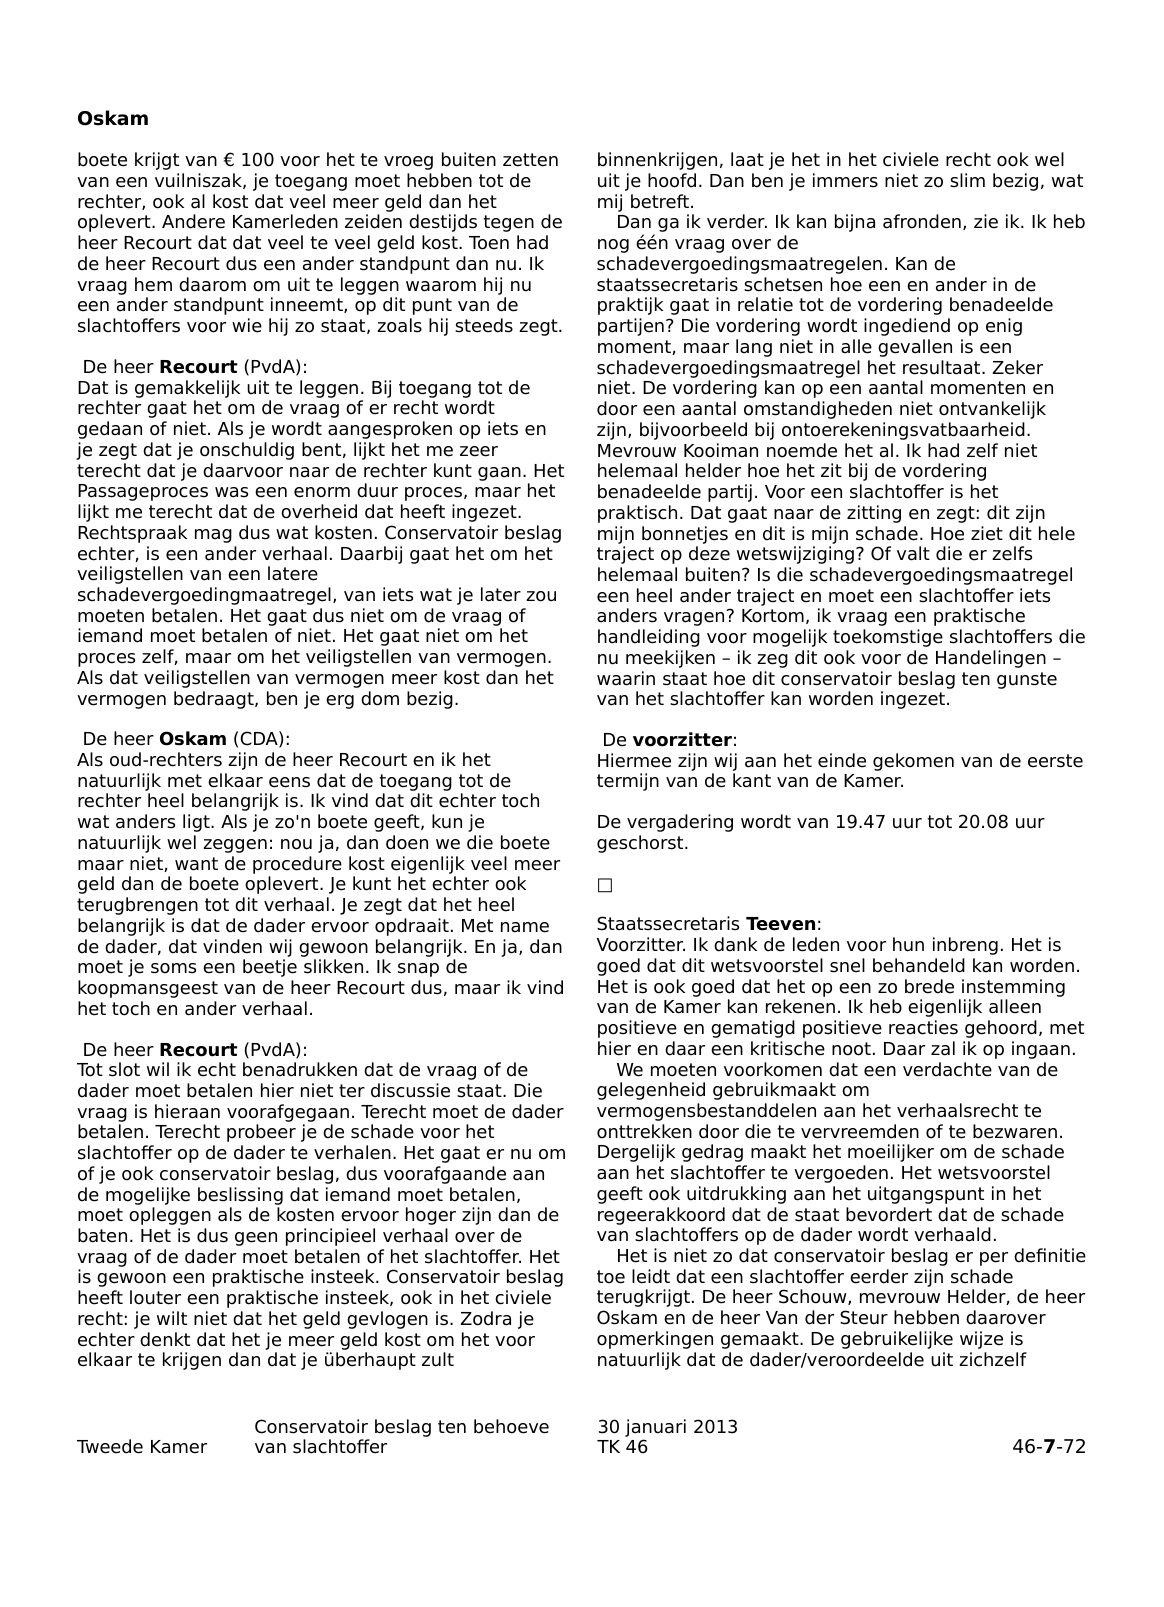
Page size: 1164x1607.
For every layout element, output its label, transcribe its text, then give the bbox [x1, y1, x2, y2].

text □ [596, 873, 1087, 894]
text Als oud-rechters zijn de heer Recourt en ik het natuurlijk met elkaar eens dat de toegang tot de rechter heel belangrijk is. Ik vind dat dit echter toch wat anders ligt. Als je zo'n boete geeft, kun je natuurlijk wel zeggen: nou ja, dan doen we die boete maar niet, want de procedure kost eigenlijk veel meer geld dan de boete oplevert. Je kunt het echter ook terugbrengen tot dit verhaal. Je zegt dat het heel belangrijk is dat de dader ervoor opdraait. Met name de dader, dat vinden wij gewoon belangrijk. En ja, dan moet je soms een beetje slikken. Ik snap de koopmansgeest van de heer Recourt dus, maar ik vind het toch en ander verhaal. [77, 750, 567, 1019]
text Dan ga ik verder. Ik kan bijna afronden, zie ik. Ik heb nog één vraag over de schadevergoedingsmaatregelen. Kan de staatssecretaris schetsen hoe een en ander in de praktijk gaat in relatie tot de vordering benadeelde partijen? Die vordering wordt ingediend op enig moment, maar lang niet in alle gevallen is een schadevergoedingsmaatregel het resultaat. Zeker niet. De vordering kan op een aantal momenten en door een aantal omstandigheden niet ontvankelijk zijn, bijvoorbeeld bij ontoerekeningsvatbaarheid. Mevrouw Kooiman noemde het al. Ik had zelf niet helemaal helder hoe het zit bij de vordering benadeelde partij. Voor een slachtoffer is het praktisch. Dat gaat naar de zitting en zegt: dit zijn mijn bonnetjes en dit is mijn schade. Hoe ziet dit hele traject op deze wetswijziging? Of valt die er zelfs helemaal buiten? Is die schadevergoedingsmaatregel een heel ander traject en moet een slachtoffer iets anders vragen? Kortom, ik vraag een praktische handleiding voor mogelijk toekomstige slachtoffers die nu meekijken – ik zeg dit ook voor de Handelingen – waarin staat hoe dit conservatoir beslag ten gunste van het slachtoffer kan worden ingezet. [596, 212, 1087, 710]
text Hiermee zijn wij aan het einde gekomen van de eerste termijn van de kant van de Kamer. [596, 751, 1087, 792]
text We moeten voorkomen dat een verdachte van de gelegenheid gebruikmaakt om vermogensbestanddelen aan het verhaalsrecht te onttrekken door die te vervreemden of te bezwaren. Dergelijk gedrag maakt het moeilijker om de schade aan het slachtoffer te vergoeden. Het wetsvoorstel geeft ook uitdrukking aan het uitgangspunt in het regeerakkoord dat de staat bevordert dat de schade van slachtoffers op de dader wordt verhaald. [596, 1059, 1087, 1246]
text Voorzitter. Ik dank de leden voor hun inbreng. Het is goed dat dit wetsvoorstel snel behandeld kan worden. Het is ook goed dat het op een zo brede instemming van de Kamer kan rekenen. Ik heb eigenlijk alleen positieve en gematigd positieve reacties gehoord, met hier en daar een kritische noot. Daar zal ik op ingaan. [596, 935, 1087, 1059]
text Dat is gemakkelijk uit te leggen. Bij toegang tot de rechter gaat het om de vraag of er recht wordt gedaan of niet. Als je wordt aangesproken op iets en je zegt dat je onschuldig bent, lijkt het me zeer terecht dat je daarvoor naar de rechter kunt gaan. Het Passageproces was een enorm duur proces, maar het lijkt me terecht dat de overheid dat heeft ingezet. Rechtspraak mag dus wat kosten. Conservatoir beslag echter, is een ander verhaal. Daarbij gaat het om het veiligstellen van een latere schadevergoedingmaatregel, van iets wat je later zou moeten betalen. Het gaat dus niet om de vraag of iemand moet betalen of niet. Het gaat niet om het proces zelf, maar om het veiligstellen van vermogen. Als dat veiligstellen van vermogen meer kost dan het vermogen bedraagt, ben je erg dom bezig. [77, 377, 567, 709]
text Staatssecretaris Teeven: [596, 914, 1087, 935]
text De voorzitter: [596, 730, 1087, 751]
text binnenkrijgen, laat je het in het civiele recht ook wel uit je hoofd. Dan ben je immers niet zo slim bezig, wat mij betreft. [596, 150, 1087, 212]
text De heer Recourt (PvdA): [77, 357, 567, 377]
text De heer Oskam (CDA): [77, 729, 567, 750]
text De vergadering wordt van 19.47 uur tot 20.08 uur geschorst. [596, 812, 1087, 853]
text Tot slot wil ik echt benadrukken dat de vraag of de dader moet betalen hier niet ter discussie staat. Die vraag is hieraan voorafgegaan. Terecht moet de dader betalen. Terecht probeer je de schade voor het slachtoffer op de dader te verhalen. Het gaat er nu om of je ook conservatoir beslag, dus voorafgaande aan de mogelijke beslissing dat iemand moet betalen, moet opleggen als de kosten ervoor hoger zijn dan de baten. Het is dus geen principieel verhaal over de vraag of de dader moet betalen of het slachtoffer. Het is gewoon een praktische insteek. Conservatoir beslag heeft louter een praktische insteek, ook in het civiele recht: je wilt niet dat het geld gevlogen is. Zodra je echter denkt dat het je meer geld kost om het voor elkaar te krijgen dan dat je überhaupt zult [77, 1060, 567, 1371]
text De heer Recourt (PvdA): [77, 1039, 567, 1060]
text boete krijgt van € 100 voor het te vroeg buiten zetten van een vuilniszak, je toegang moet hebben tot de rechter, ook al kost dat veel meer geld dan het oplevert. Andere Kamerleden zeiden destijds tegen de heer Recourt dat dat veel te veel geld kost. Toen had de heer Recourt dus een ander standpunt dan nu. Ik vraag hem daarom om uit te leggen waarom hij nu een ander standpunt inneemt, op dit punt van de slachtoffers voor wie hij zo staat, zoals hij steeds zegt. [77, 150, 567, 337]
text Het is niet zo dat conservatoir beslag er per definitie toe leidt dat een slachtoffer eerder zijn schade terugkrijgt. De heer Schouw, mevrouw Helder, de heer Oskam en de heer Van der Steur hebben daarover opmerkingen gemaakt. De gebruikelijke wijze is natuurlijk dat de dader/veroordeelde uit zichzelf [596, 1246, 1087, 1370]
